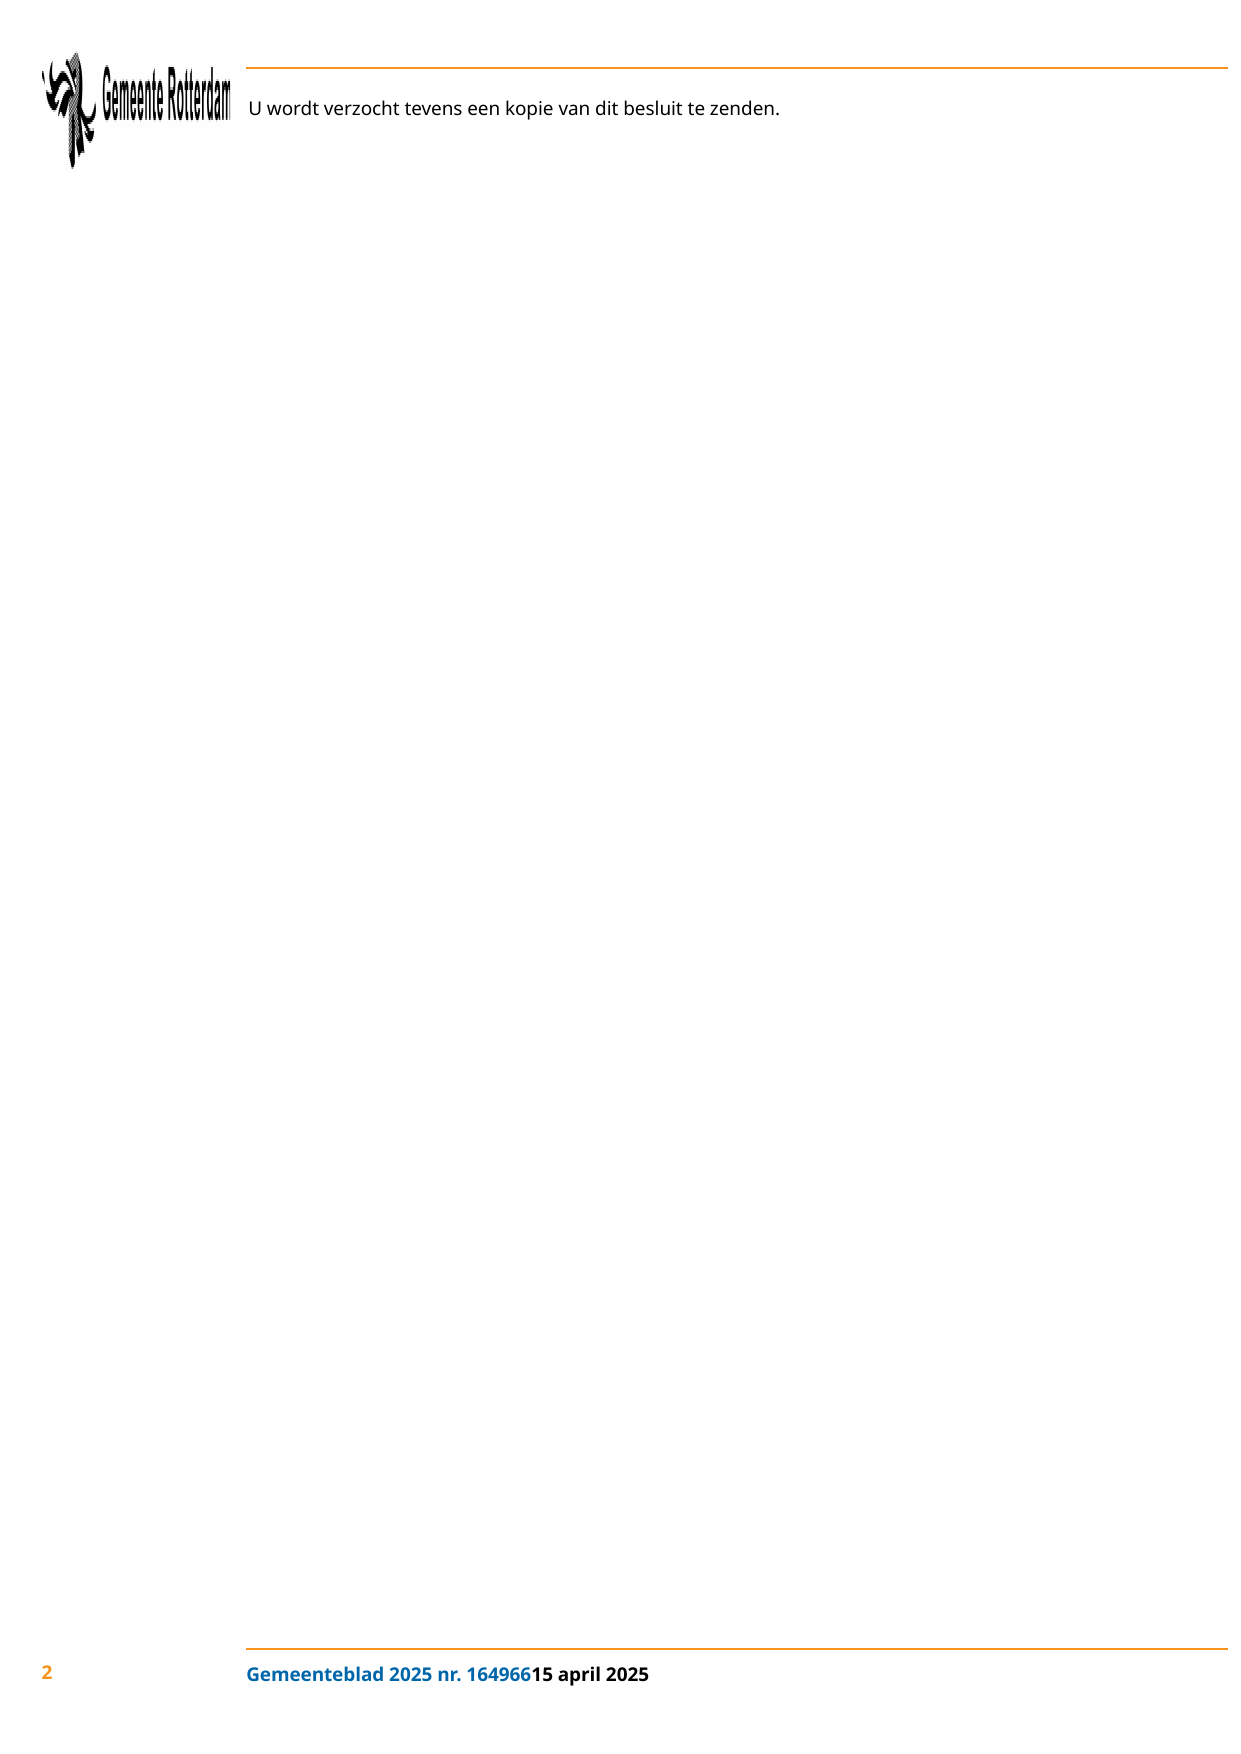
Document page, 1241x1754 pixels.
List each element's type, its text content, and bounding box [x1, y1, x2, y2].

text U wordt verzocht tevens een kopie van dit besluit te zenden. [248, 95, 1152, 121]
picture [41, 47, 231, 172]
